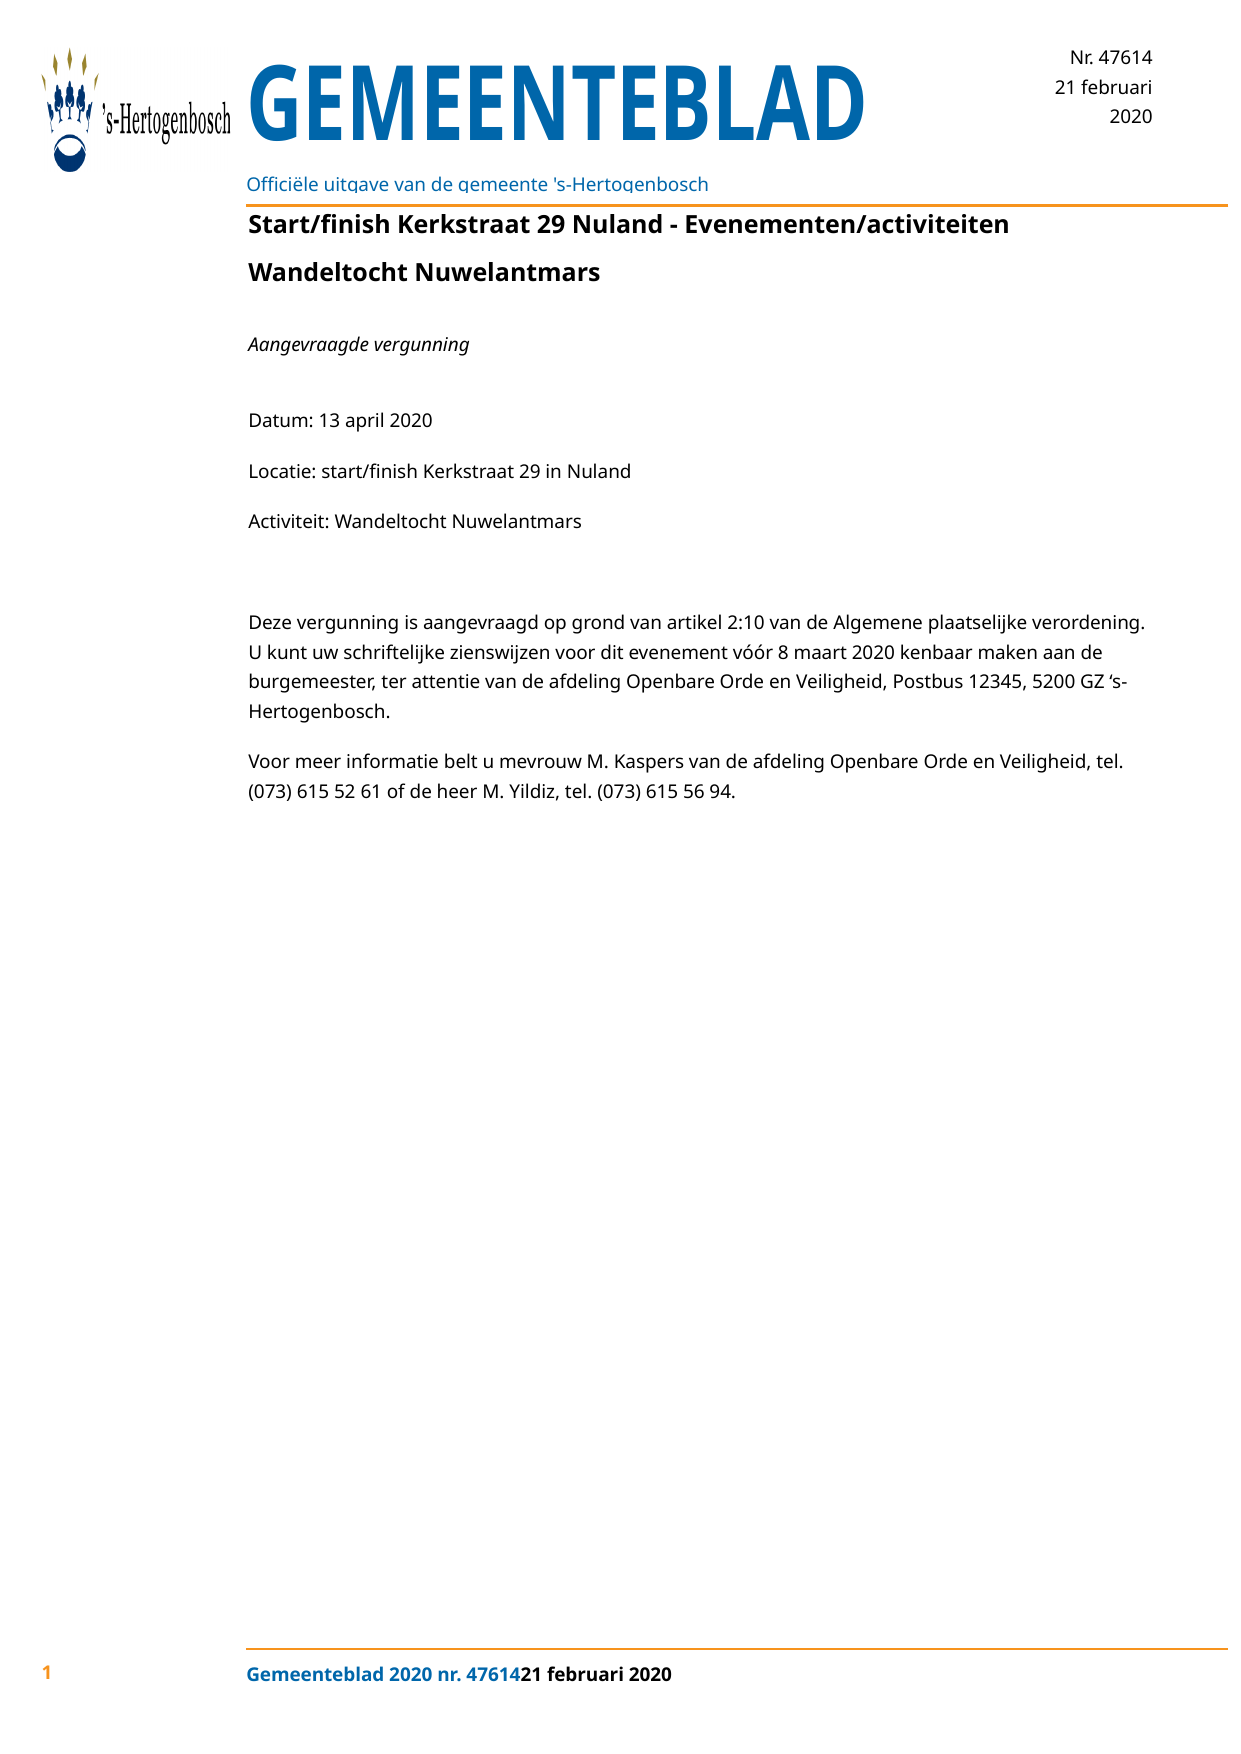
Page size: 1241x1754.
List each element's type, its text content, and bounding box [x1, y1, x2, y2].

text Aangevraagde vergunning [248, 331, 1152, 357]
text Deze vergunning is aangevraagd op grond van artikel 2:10 van de Algemene plaatselijke verordening. U kunt uw schriftelijke zienswijzen voor dit evenement vóór 8 maart 2020 kenbaar maken aan de burgemeester, ter attentie van de afdeling Openbare Orde en Veiligheid, Postbus 12345, 5200 GZ ‘s-Hertogenbosch. [248, 609, 1152, 724]
text Voor meer informatie belt u mevrouw M. Kaspers van de afdeling Openbare Orde en Veiligheid, tel. (073) 615 52 61 of de heer M. Yildiz, tel. (073) 615 56 94. [248, 748, 1152, 804]
text Datum: 13 april 2020 [248, 408, 1152, 433]
text Locatie: start/finish Kerkstraat 29 in Nuland [248, 458, 1152, 484]
text Activiteit: Wandeltocht Nuwelantmars [248, 508, 1152, 534]
text Start/finish Kerkstraat 29 Nuland - Evenementen/activiteiten Wandeltocht Nuwelantmars [248, 207, 1152, 288]
picture [41, 47, 231, 172]
